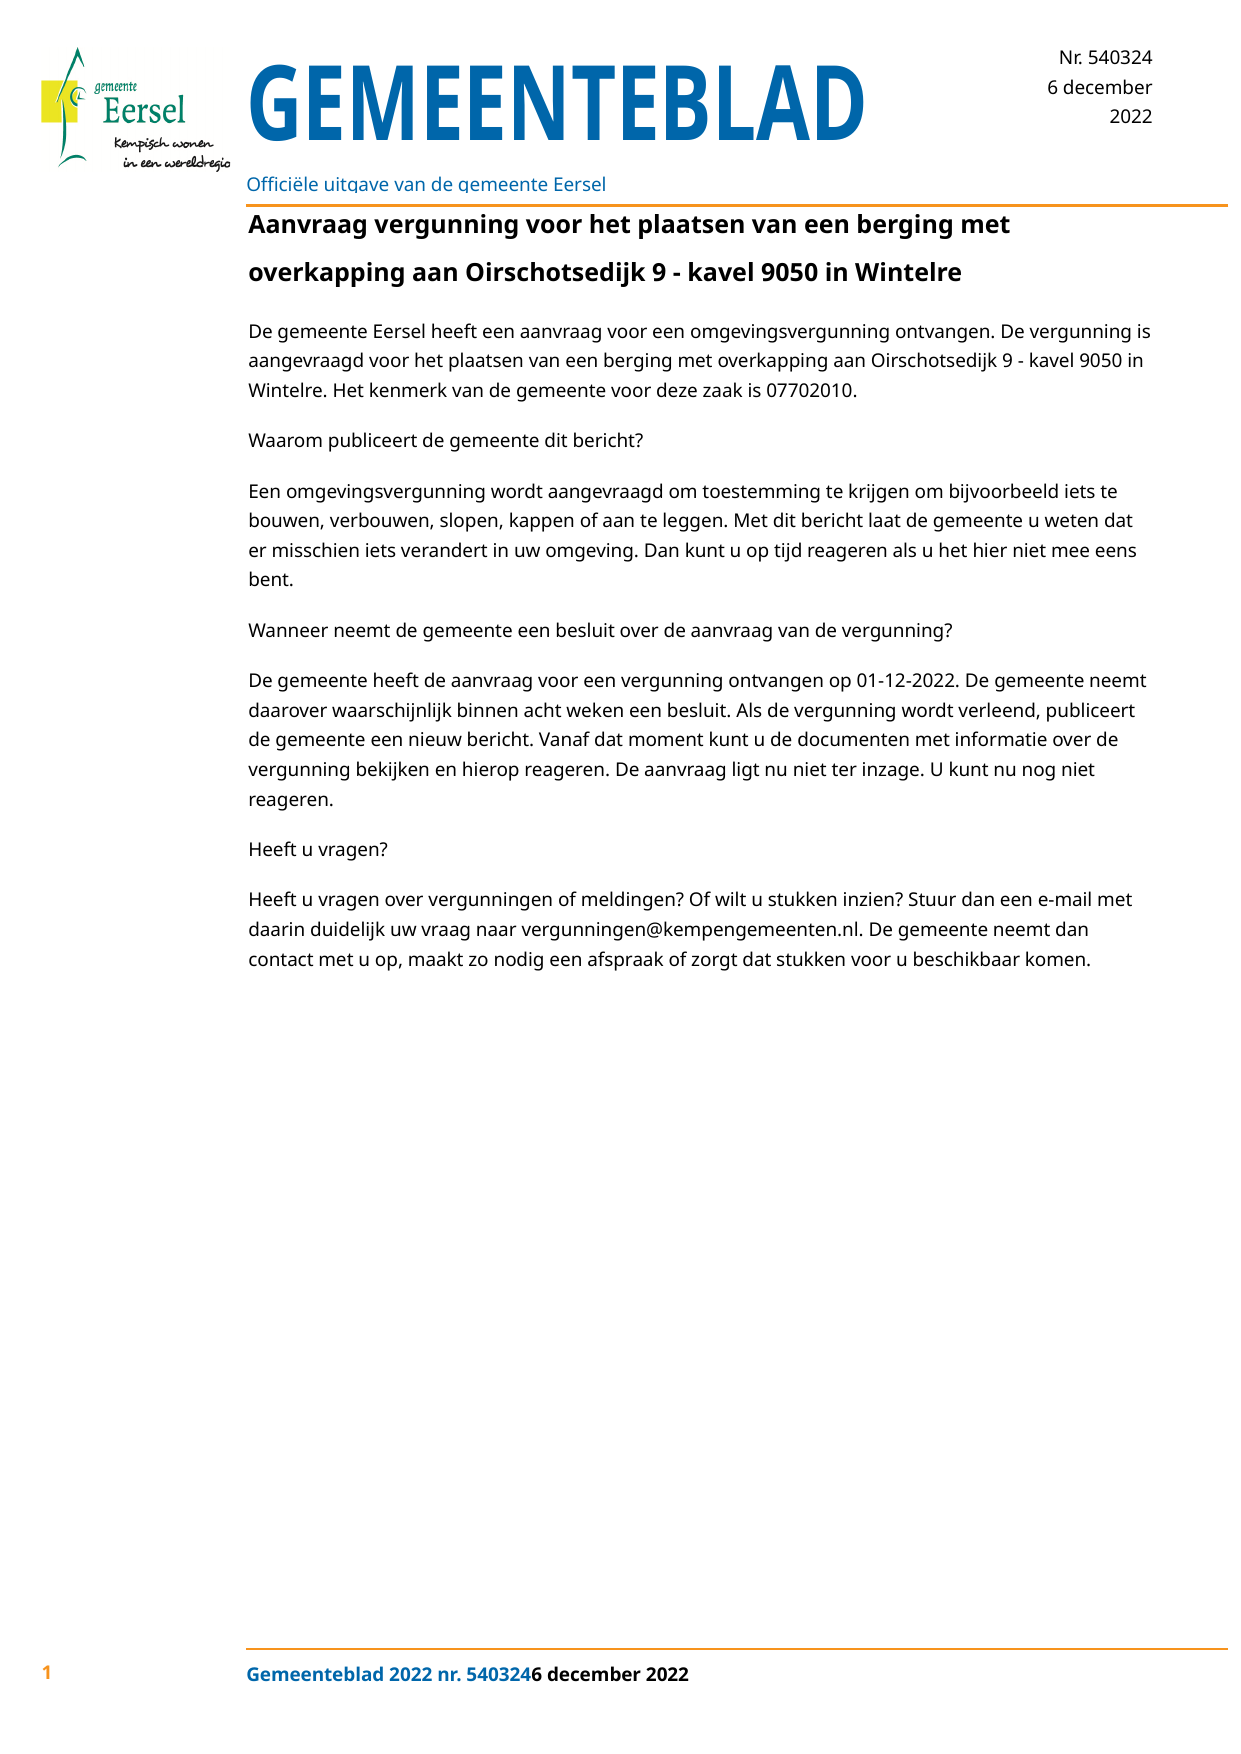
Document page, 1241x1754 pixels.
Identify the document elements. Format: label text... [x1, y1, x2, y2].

text De gemeente Eersel heeft een aanvraag voor een omgevingsvergunning ontvangen. De vergunning is aangevraagd voor het plaatsen van een berging met overkapping aan Oirschotsedijk 9 - kavel 9050 in Wintelre. Het kenmerk van de gemeente voor deze zaak is 07702010. [248, 318, 1152, 403]
text Waarom publiceert de gemeente dit bericht? [248, 427, 1152, 453]
text Wanneer neemt de gemeente een besluit over de aanvraag van de vergunning? [248, 617, 1152, 643]
text Heeft u vragen over vergunningen of meldingen? Of wilt u stukken inzien? Stuur dan een e-mail met daarin duidelijk uw vraag naar vergunningen@kempengemeenten.nl. De gemeente neemt dan contact met u op, maakt zo nodig een afspraak of zorgt dat stukken voor u beschikbaar komen. [248, 887, 1152, 972]
picture [41, 47, 231, 172]
text Heeft u vragen? [248, 836, 1152, 862]
text De gemeente heeft de aanvraag voor een vergunning ontvangen op 01-12-2022. De gemeente neemt daarover waarschijnlijk binnen acht weken een besluit. Als de vergunning wordt verleend, publiceert de gemeente een nieuw bericht. Vanaf dat moment kunt u de documenten met informatie over de vergunning bekijken en hierop reageren. De aanvraag ligt nu niet ter inzage. U kunt nu nog niet reageren. [248, 667, 1152, 812]
text Een omgevingsvergunning wordt aangevraagd om toestemming te krijgen om bijvoorbeeld iets te bouwen, verbouwen, slopen, kappen of aan te leggen. Met dit bericht laat de gemeente u weten dat er misschien iets verandert in uw omgeving. Dan kunt u op tijd reageren als u het hier niet mee eens bent. [248, 478, 1152, 592]
text Aanvraag vergunning voor het plaatsen van een berging met overkapping aan Oirschotsedijk 9 - kavel 9050 in Wintelre [248, 207, 1152, 288]
